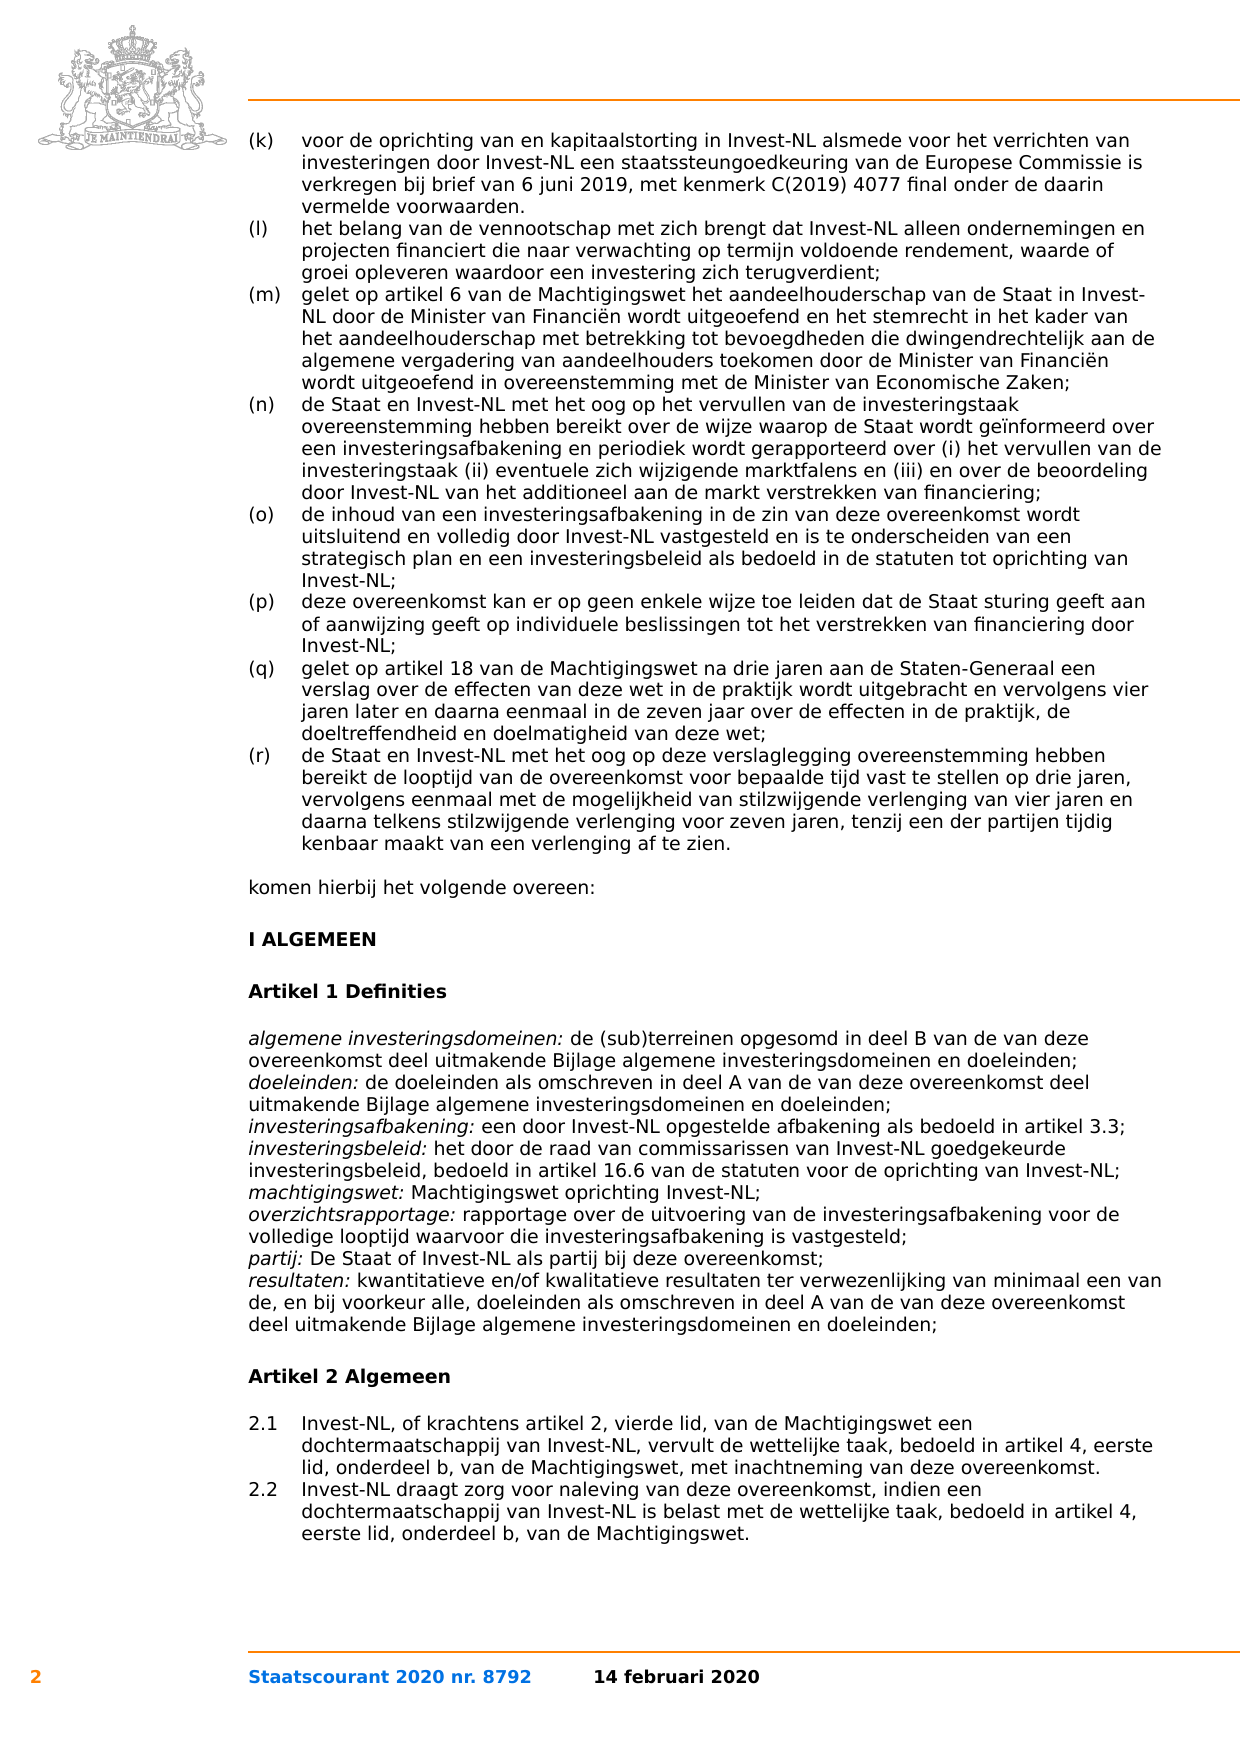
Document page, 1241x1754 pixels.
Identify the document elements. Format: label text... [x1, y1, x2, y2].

text overzichtsrapportage: rapportage over de uitvoering van de investeringsafbakening voor de volledige looptijd waarvoor die investeringsafbakening is vastgesteld; [248, 1204, 1163, 1248]
text komen hierbij het volgende overeen: [248, 877, 1163, 899]
picture [38, 25, 227, 150]
text resultaten: kwantitatieve en/of kwalitatieve resultaten ter verwezenlijking van minimaal een van de, en bij voorkeur alle, doeleinden als omschreven in deel A van de van deze overeenkomst deel uitmakende Bijlage algemene investeringsdomeinen en doeleinden; [248, 1270, 1163, 1336]
subtitle Artikel 2 Algemeen [248, 1366, 1163, 1388]
text (p) deze overeenkomst kan er op geen enkele wijze toe leiden dat de Staat sturing geeft aan of aanwijzing geeft op individuele beslissingen tot het verstrekken van financiering door Invest-NL; [248, 591, 1163, 657]
subtitle Artikel 1 Definities [248, 981, 1163, 1003]
text 2.2 Invest-NL draagt zorg voor naleving van deze overeenkomst, indien een dochtermaatschappij van Invest-NL is belast met de wettelijke taak, bedoeld in artikel 4, eerste lid, onderdeel b, van de Machtigingswet. [248, 1479, 1163, 1544]
text (l) het belang van de vennootschap met zich brengt dat Invest-NL alleen ondernemingen en projecten financiert die naar verwachting op termijn voldoende rendement, waarde of groei opleveren waardoor een investering zich terugverdient; [248, 218, 1163, 284]
subtitle I ALGEMEEN [248, 929, 1163, 951]
text (r) de Staat en Invest-NL met het oog op deze verslaglegging overeenstemming hebben bereikt de looptijd van de overeenkomst voor bepaalde tijd vast te stellen op drie jaren, vervolgens eenmaal met de mogelijkheid van stilzwijgende verlenging van vier jaren en daarna telkens stilzwijgende verlenging voor zeven jaren, tenzij een der partijen tijdig kenbaar maakt van een verlenging af te zien. [248, 745, 1163, 855]
text 2.1 Invest-NL, of krachtens artikel 2, vierde lid, van de Machtigingswet een dochtermaatschappij van Invest-NL, vervult de wettelijke taak, bedoeld in artikel 4, eerste lid, onderdeel b, van de Machtigingswet, met inachtneming van deze overeenkomst. [248, 1413, 1163, 1479]
text (m) gelet op artikel 6 van de Machtigingswet het aandeelhouderschap van de Staat in Invest-NL door de Minister van Financiën wordt uitgeoefend en het stemrecht in het kader van het aandeelhouderschap met betrekking tot bevoegdheden die dwingendrechtelijk aan de algemene vergadering van aandeelhouders toekomen door de Minister van Financiën wordt uitgeoefend in overeenstemming met de Minister van Economische Zaken; [248, 284, 1163, 394]
text partij: De Staat of Invest-NL als partij bij deze overeenkomst; [248, 1248, 1163, 1270]
text (k) voor de oprichting van en kapitaalstorting in Invest-NL alsmede voor het verrichten van investeringen door Invest-NL een staatssteungoedkeuring van de Europese Commissie is verkregen bij brief van 6 juni 2019, met kenmerk C(2019) 4077 final onder de daarin vermelde voorwaarden. [248, 130, 1163, 218]
text (q) gelet op artikel 18 van de Machtigingswet na drie jaren aan de Staten-Generaal een verslag over de effecten van deze wet in de praktijk wordt uitgebracht en vervolgens vier jaren later en daarna eenmaal in de zeven jaar over de effecten in de praktijk, de doeltreffendheid en doelmatigheid van deze wet; [248, 657, 1163, 745]
text investeringsbeleid: het door de raad van commissarissen van Invest-NL goedgekeurde investeringsbeleid, bedoeld in artikel 16.6 van de statuten voor de oprichting van Invest-NL; [248, 1138, 1163, 1182]
text machtigingswet: Machtigingswet oprichting Invest-NL; [248, 1182, 1163, 1204]
text (n) de Staat en Invest-NL met het oog op het vervullen van de investeringstaak overeenstemming hebben bereikt over de wijze waarop de Staat wordt geïnformeerd over een investeringsafbakening en periodiek wordt gerapporteerd over (i) het vervullen van de investeringstaak (ii) eventuele zich wijzigende marktfalens en (iii) en over de beoordeling door Invest-NL van het additioneel aan de markt verstrekken van financiering; [248, 394, 1163, 503]
text doeleinden: de doeleinden als omschreven in deel A van de van deze overeenkomst deel uitmakende Bijlage algemene investeringsdomeinen en doeleinden; [248, 1072, 1163, 1116]
text investeringsafbakening: een door Invest-NL opgestelde afbakening als bedoeld in artikel 3.3; [248, 1116, 1163, 1138]
text (o) de inhoud van een investeringsafbakening in de zin van deze overeenkomst wordt uitsluitend en volledig door Invest-NL vastgesteld en is te onderscheiden van een strategisch plan en een investeringsbeleid als bedoeld in de statuten tot oprichting van Invest-NL; [248, 503, 1163, 591]
text algemene investeringsdomeinen: de (sub)terreinen opgesomd in deel B van de van deze overeenkomst deel uitmakende Bijlage algemene investeringsdomeinen en doeleinden; [248, 1028, 1163, 1072]
